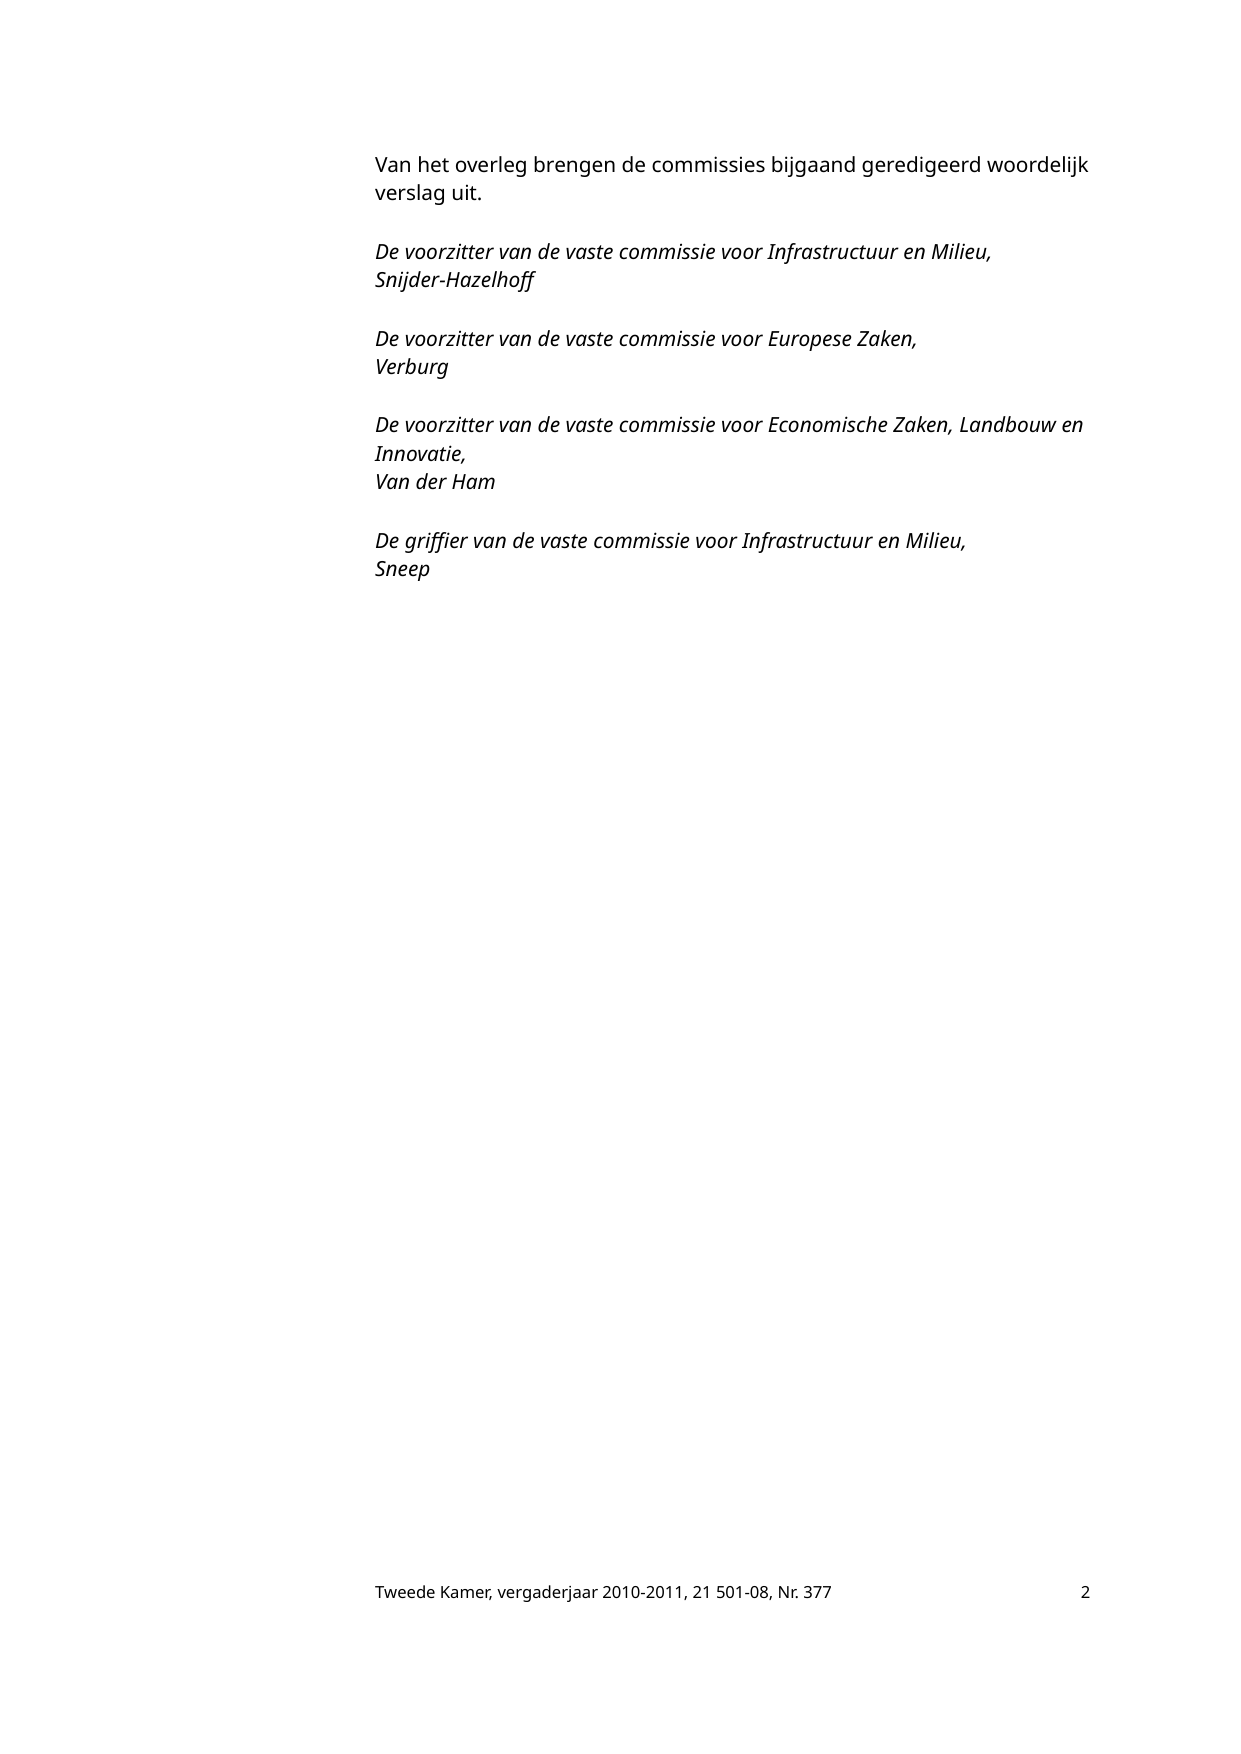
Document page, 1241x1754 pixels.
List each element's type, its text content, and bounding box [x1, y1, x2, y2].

text Van der Ham [375, 467, 1090, 496]
text De griffier van de vaste commissie voor Infrastructuur en Milieu, [375, 526, 1090, 554]
text De voorzitter van de vaste commissie voor Infrastructuur en Milieu, [375, 237, 1090, 265]
text De voorzitter van de vaste commissie voor Economische Zaken, Landbouw en Innovatie, [375, 411, 1090, 467]
text Van het overleg brengen de commissies bijgaand geredigeerd woordelijk verslag uit. [375, 150, 1090, 207]
text Sneep [375, 554, 1090, 583]
text De voorzitter van de vaste commissie voor Europese Zaken, [375, 324, 1090, 352]
text Verburg [375, 352, 1090, 381]
text Snijder-Hazelhoff [375, 265, 1090, 294]
